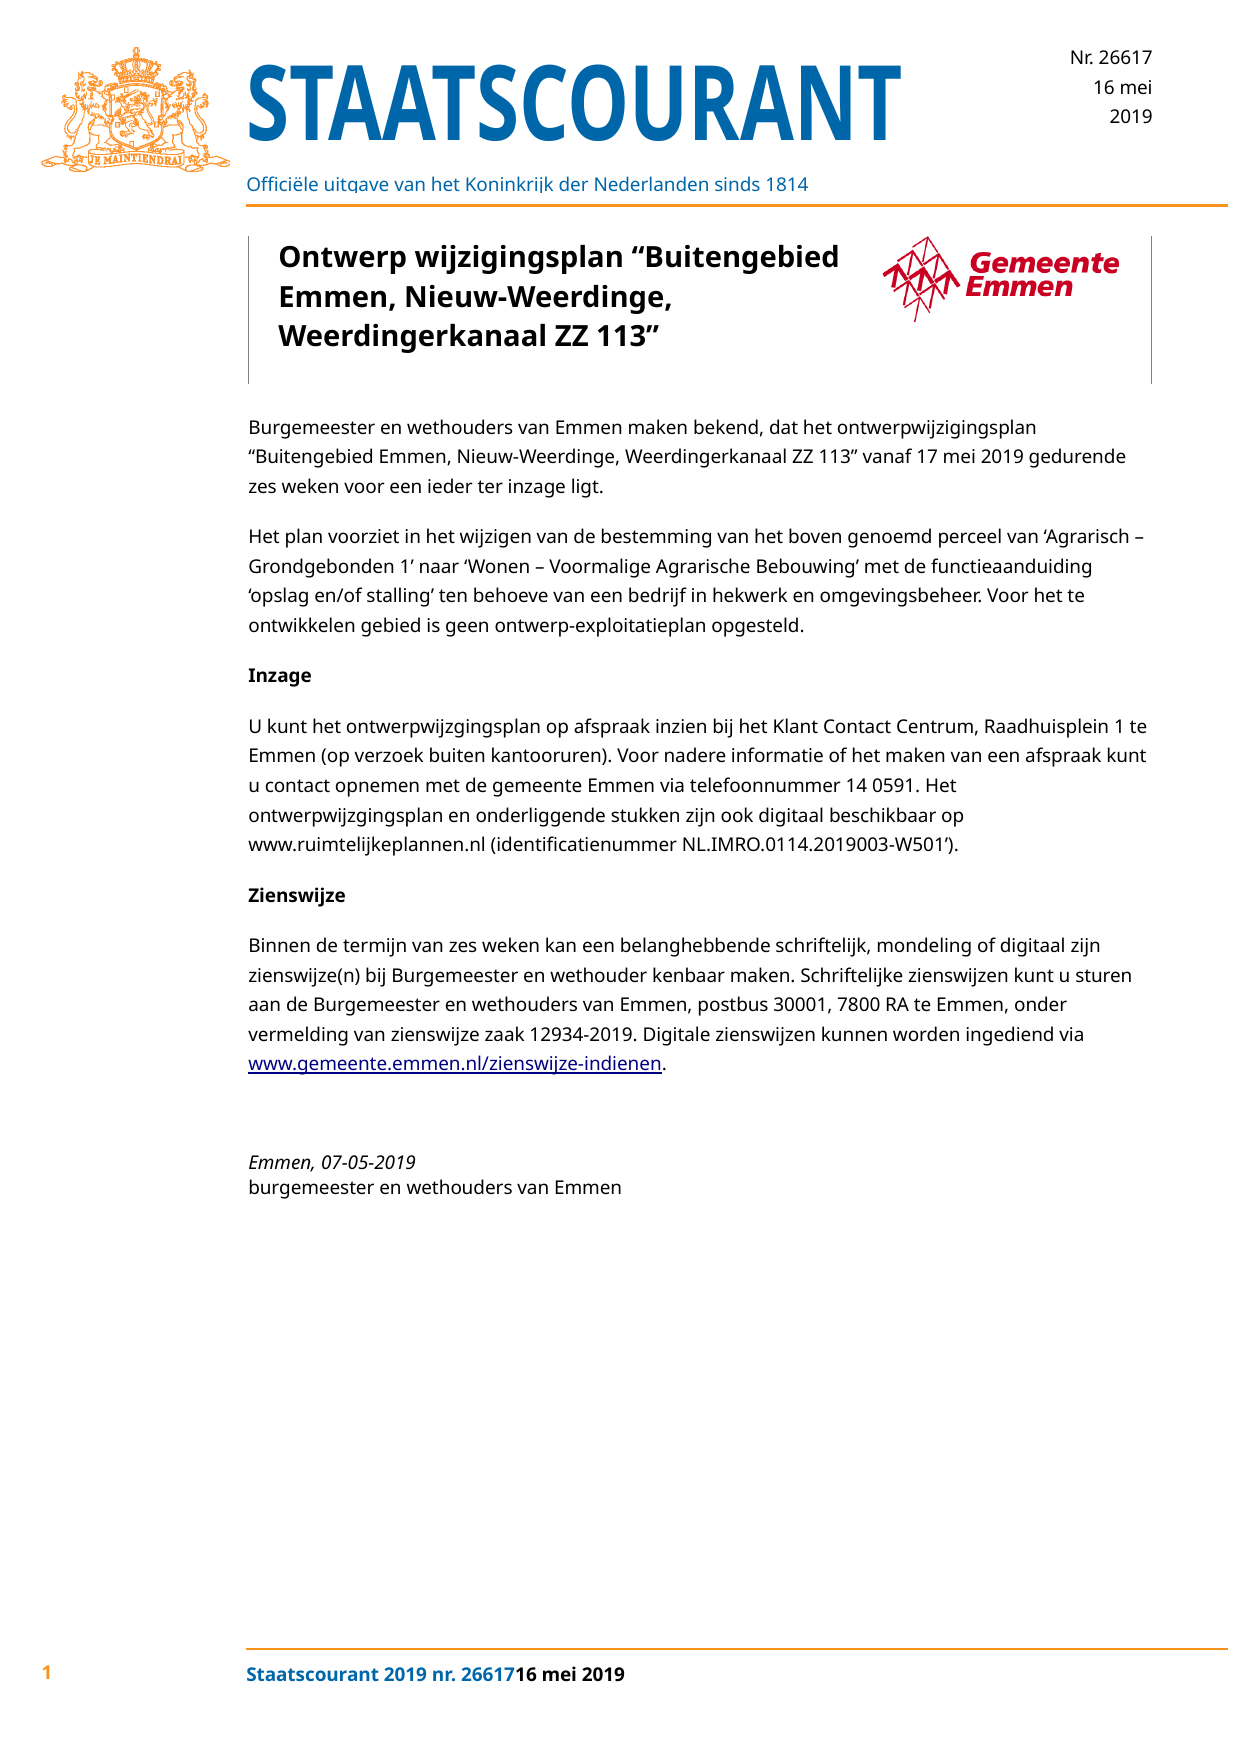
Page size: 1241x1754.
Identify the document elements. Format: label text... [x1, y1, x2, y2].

table_header Ontwerp wijzigingsplan “Buitengebied Emmen, Nieuw-Weerdinge, Weerdingerkanaal ZZ 113” [249, 236, 850, 384]
picture [882, 236, 1119, 322]
text Binnen de termijn van zes weken kan een belanghebbende schriftelijk, mondeling of digitaal zijn zienswijze(n) bij Burgemeester en wethouder kenbaar maken. Schriftelijke zienswijzen kunt u sturen aan de Burgemeester en wethouders van Emmen, postbus 30001, 7800 RA te Emmen, onder vermelding van zienswijze zaak 12934-2019. Digitale zienswijzen kunnen worden ingediend via www.gemeente.emmen.nl/zienswijze-indienen. [248, 932, 1152, 1076]
picture [41, 47, 231, 172]
text U kunt het ontwerpwijzgingsplan op afspraak inzien bij het Klant Contact Centrum, Raadhuisplein 1 te Emmen (op verzoek buiten kantooruren). Voor nadere informatie of het maken van een afspraak kunt u contact opnemen met de gemeente Emmen via telefoonnummer 14 0591. Het ontwerpwijzgingsplan en onderliggende stukken zijn ook digitaal beschikbaar op www.ruimtelijkeplannen.nl (identificatienummer NL.IMRO.0114.2019003-W501’). [248, 713, 1152, 857]
text Zienswijze [248, 882, 1152, 908]
text burgemeester en wethouders van Emmen [248, 1174, 1152, 1200]
text Inzage [248, 663, 1152, 688]
text Emmen, 07-05-2019 [248, 1149, 1152, 1174]
text Burgemeester en wethouders van Emmen maken bekend, dat het ontwerpwijzigingsplan “Buitengebied Emmen, Nieuw-Weerdinge, Weerdingerkanaal ZZ 113” vanaf 17 mei 2019 gedurende zes weken voor een ieder ter inzage ligt. [248, 414, 1152, 499]
text Het plan voorziet in het wijzigen van de bestemming van het boven genoemd perceel van ‘Agrarisch – Grondgebonden 1’ naar ‘Wonen – Voormalige Agrarische Bebouwing’ met de functieaanduiding ‘opslag en/of stalling’ ten behoeve van een bedrijf in hekwerk en omgevingsbeheer. Voor het te ontwikkelen gebied is geen ontwerp-exploitatieplan opgesteld. [248, 523, 1152, 638]
table_header [850, 236, 1151, 384]
